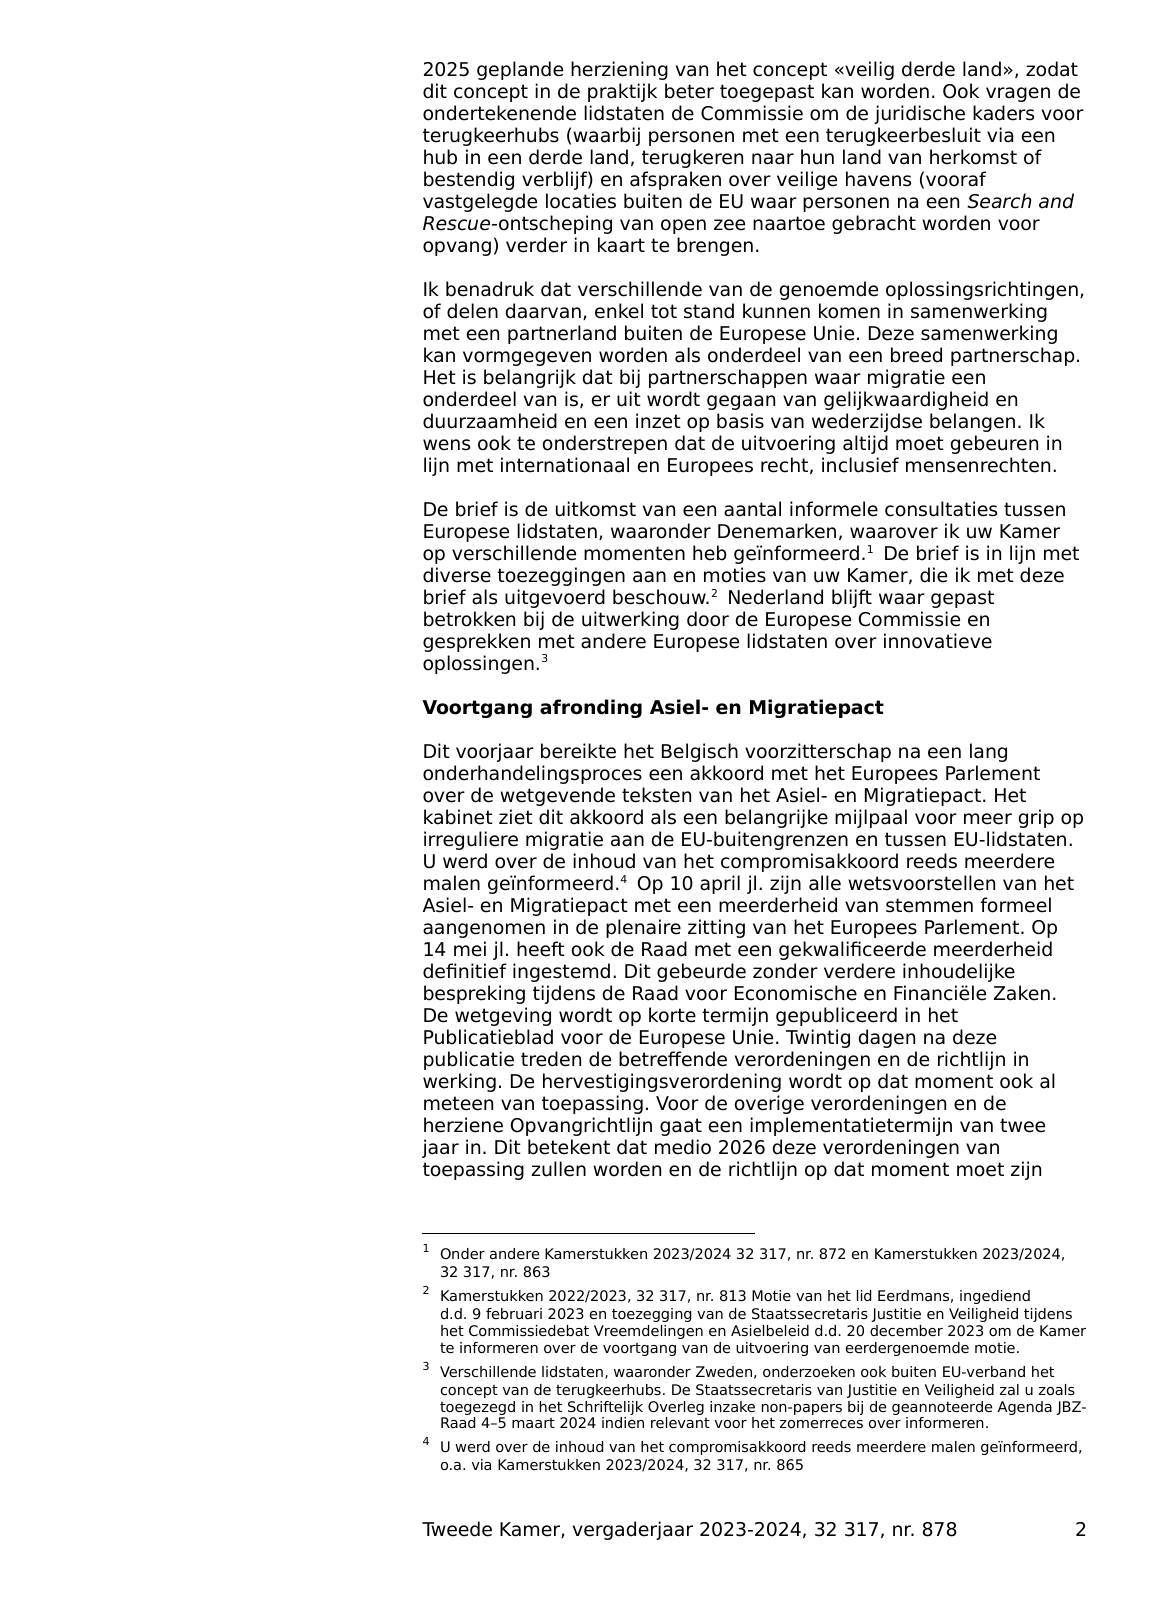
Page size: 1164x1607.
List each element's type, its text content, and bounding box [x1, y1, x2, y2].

text 2025 geplande herziening van het concept «veilig derde land», zodat dit concept in de praktijk beter toegepast kan worden. Ook vragen de ondertekenende lidstaten de Commissie om de juridische kaders voor terugkeerhubs (waarbij personen met een terugkeerbesluit via een hub in een derde land, terugkeren naar hun land van herkomst of bestendig verblijf) en afspraken over veilige havens (vooraf vastgelegde locaties buiten de EU waar personen na een Search and Rescue-ontscheping van open zee naartoe gebracht worden voor opvang) verder in kaart te brengen. [422, 59, 1087, 257]
text Kamerstukken 2022/2023, 32 317, nr. 813 Motie van het lid Eerdmans, ingediend d.d. 9 februari 2023 en toezegging van de Staatssecretaris Justitie en Veiligheid tijdens het Commissiedebat Vreemdelingen en Asielbeleid d.d. 20 december 2023 om de Kamer te informeren over de voortgang van de uitvoering van eerdergenoemde motie. [422, 1284, 1087, 1357]
text U werd over de inhoud van het compromisakkoord reeds meerdere malen geïnformeerd, o.a. via Kamerstukken 2023/2024, 32 317, nr. 865 [422, 1435, 1087, 1474]
text Verschillende lidstaten, waaronder Zweden, onderzoeken ook buiten EU-verband het concept van de terugkeerhubs. De Staatssecretaris van Justitie en Veiligheid zal u zoals toegezegd in het Schriftelijk Overleg inzake non-papers bij de geannoteerde Agenda JBZ-Raad 4–5 maart 2024 indien relevant voor het zomerreces over informeren. [422, 1360, 1087, 1432]
subtitle Voortgang afronding Asiel- en Migratiepact [422, 697, 1087, 719]
text Dit voorjaar bereikte het Belgisch voorzitterschap na een lang onderhandelingsproces een akkoord met het Europees Parlement over de wetgevende teksten van het Asiel- en Migratiepact. Het kabinet ziet dit akkoord als een belangrijke mijlpaal voor meer grip op irreguliere migratie aan de EU-buitengrenzen en tussen EU-lidstaten. U werd over de inhoud van het compromisakkoord reeds meerdere malen geïnformeerd. Op 10 april jl. zijn alle wetsvoorstellen van het Asiel- en Migratiepact met een meerderheid van stemmen formeel aangenomen in de plenaire zitting van het Europees Parlement. Op 14 mei jl. heeft ook de Raad met een gekwalificeerde meerderheid definitief ingestemd. Dit gebeurde zonder verdere inhoudelijke bespreking tijdens de Raad voor Economische en Financiële Zaken. De wetgeving wordt op korte termijn gepubliceerd in het Publicatieblad voor de Europese Unie. Twintig dagen na deze publicatie treden de betreffende verordeningen en de richtlijn in werking. De hervestigingsverordening wordt op dat moment ook al meteen van toepassing. Voor de overige verordeningen en de herziene Opvangrichtlijn gaat een implementatietermijn van twee jaar in. Dit betekent dat medio 2026 deze verordeningen van toepassing zullen worden en de richtlijn op dat moment moet zijn [422, 741, 1087, 1181]
text Onder andere Kamerstukken 2023/2024 32 317, nr. 872 en Kamerstukken 2023/2024, 32 317, nr. 863 [422, 1242, 1087, 1281]
text Ik benadruk dat verschillende van de genoemde oplossingsrichtingen, of delen daarvan, enkel tot stand kunnen komen in samenwerking met een partnerland buiten de Europese Unie. Deze samenwerking kan vormgegeven worden als onderdeel van een breed partnerschap. Het is belangrijk dat bij partnerschappen waar migratie een onderdeel van is, er uit wordt gegaan van gelijkwaardigheid en duurzaamheid en een inzet op basis van wederzijdse belangen. Ik wens ook te onderstrepen dat de uitvoering altijd moet gebeuren in lijn met internationaal en Europees recht, inclusief mensenrechten. [422, 279, 1087, 477]
text De brief is de uitkomst van een aantal informele consultaties tussen Europese lidstaten, waaronder Denemarken, waarover ik uw Kamer op verschillende momenten heb geïnformeerd. De brief is in lijn met diverse toezeggingen aan en moties van uw Kamer, die ik met deze brief als uitgevoerd beschouw. Nederland blijft waar gepast betrokken bij de uitwerking door de Europese Commissie en gesprekken met andere Europese lidstaten over innovatieve oplossingen. [422, 499, 1087, 675]
